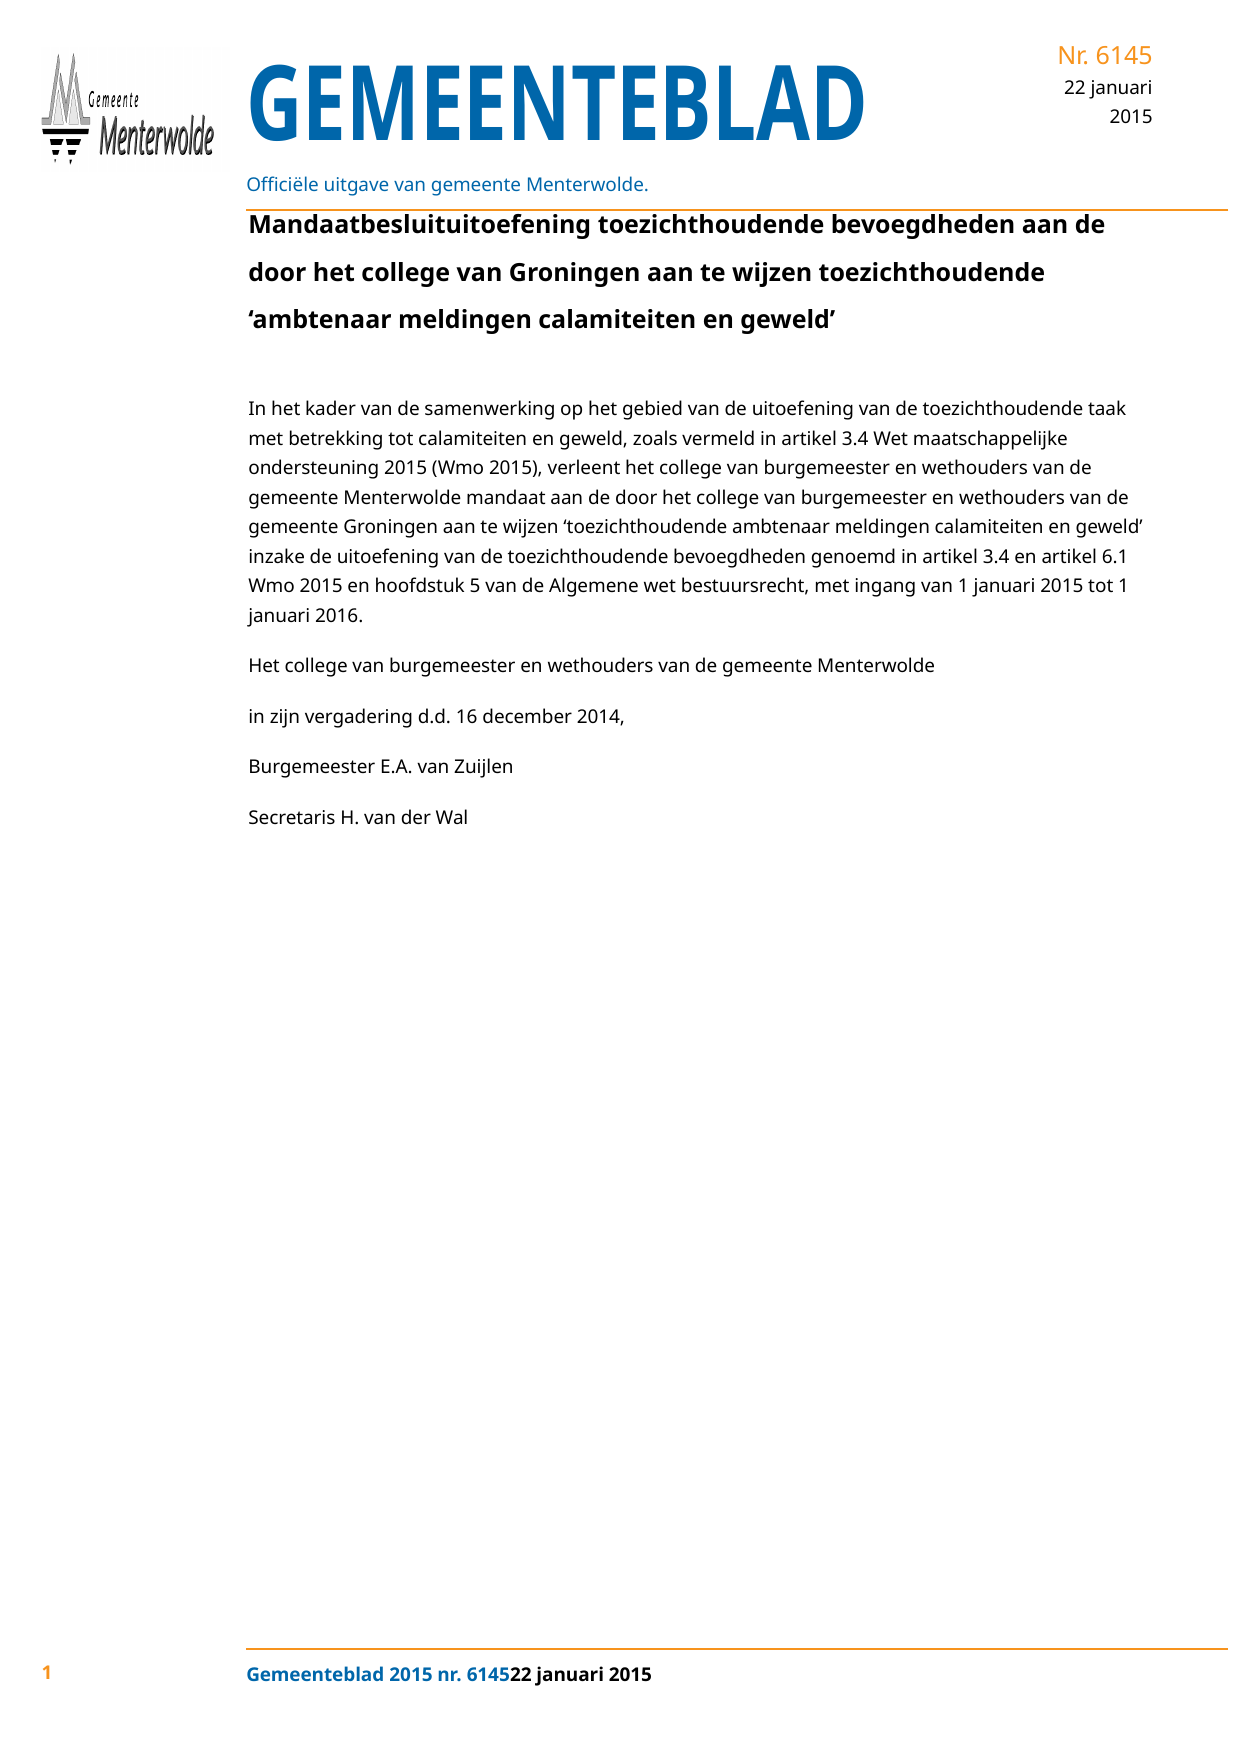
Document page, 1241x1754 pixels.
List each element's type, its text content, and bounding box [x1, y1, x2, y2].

text in zijn vergadering d.d. 16 december 2014, [248, 703, 1152, 729]
text Mandaatbesluituitoefening toezichthoudende bevoegdheden aan de door het college van Groningen aan te wijzen toezichthoudende ‘ambtenaar meldingen calamiteiten en geweld’ [248, 211, 1152, 336]
text Burgemeester E.A. van Zuijlen [248, 753, 1152, 779]
picture [41, 47, 231, 172]
text In het kader van de samenwerking op het gebied van de uitoefening van de toezichthoudende taak met betrekking tot calamiteiten en geweld, zoals vermeld in artikel 3.4 Wet maatschappelijke ondersteuning 2015 (Wmo 2015), verleent het college van burgemeester en wethouders van de gemeente Menterwolde mandaat aan de door het college van burgemeester en wethouders van de gemeente Groningen aan te wijzen ‘toezichthoudende ambtenaar meldingen calamiteiten en geweld’ inzake de uitoefening van de toezichthoudende bevoegdheden genoemd in artikel 3.4 en artikel 6.1 Wmo 2015 en hoofdstuk 5 van de Algemene wet bestuursrecht, met ingang van 1 januari 2015 tot 1 januari 2016. [248, 395, 1152, 628]
text Secretaris H. van der Wal [248, 804, 1152, 829]
text Het college van burgemeester en wethouders van de gemeente Menterwolde [248, 653, 1152, 678]
